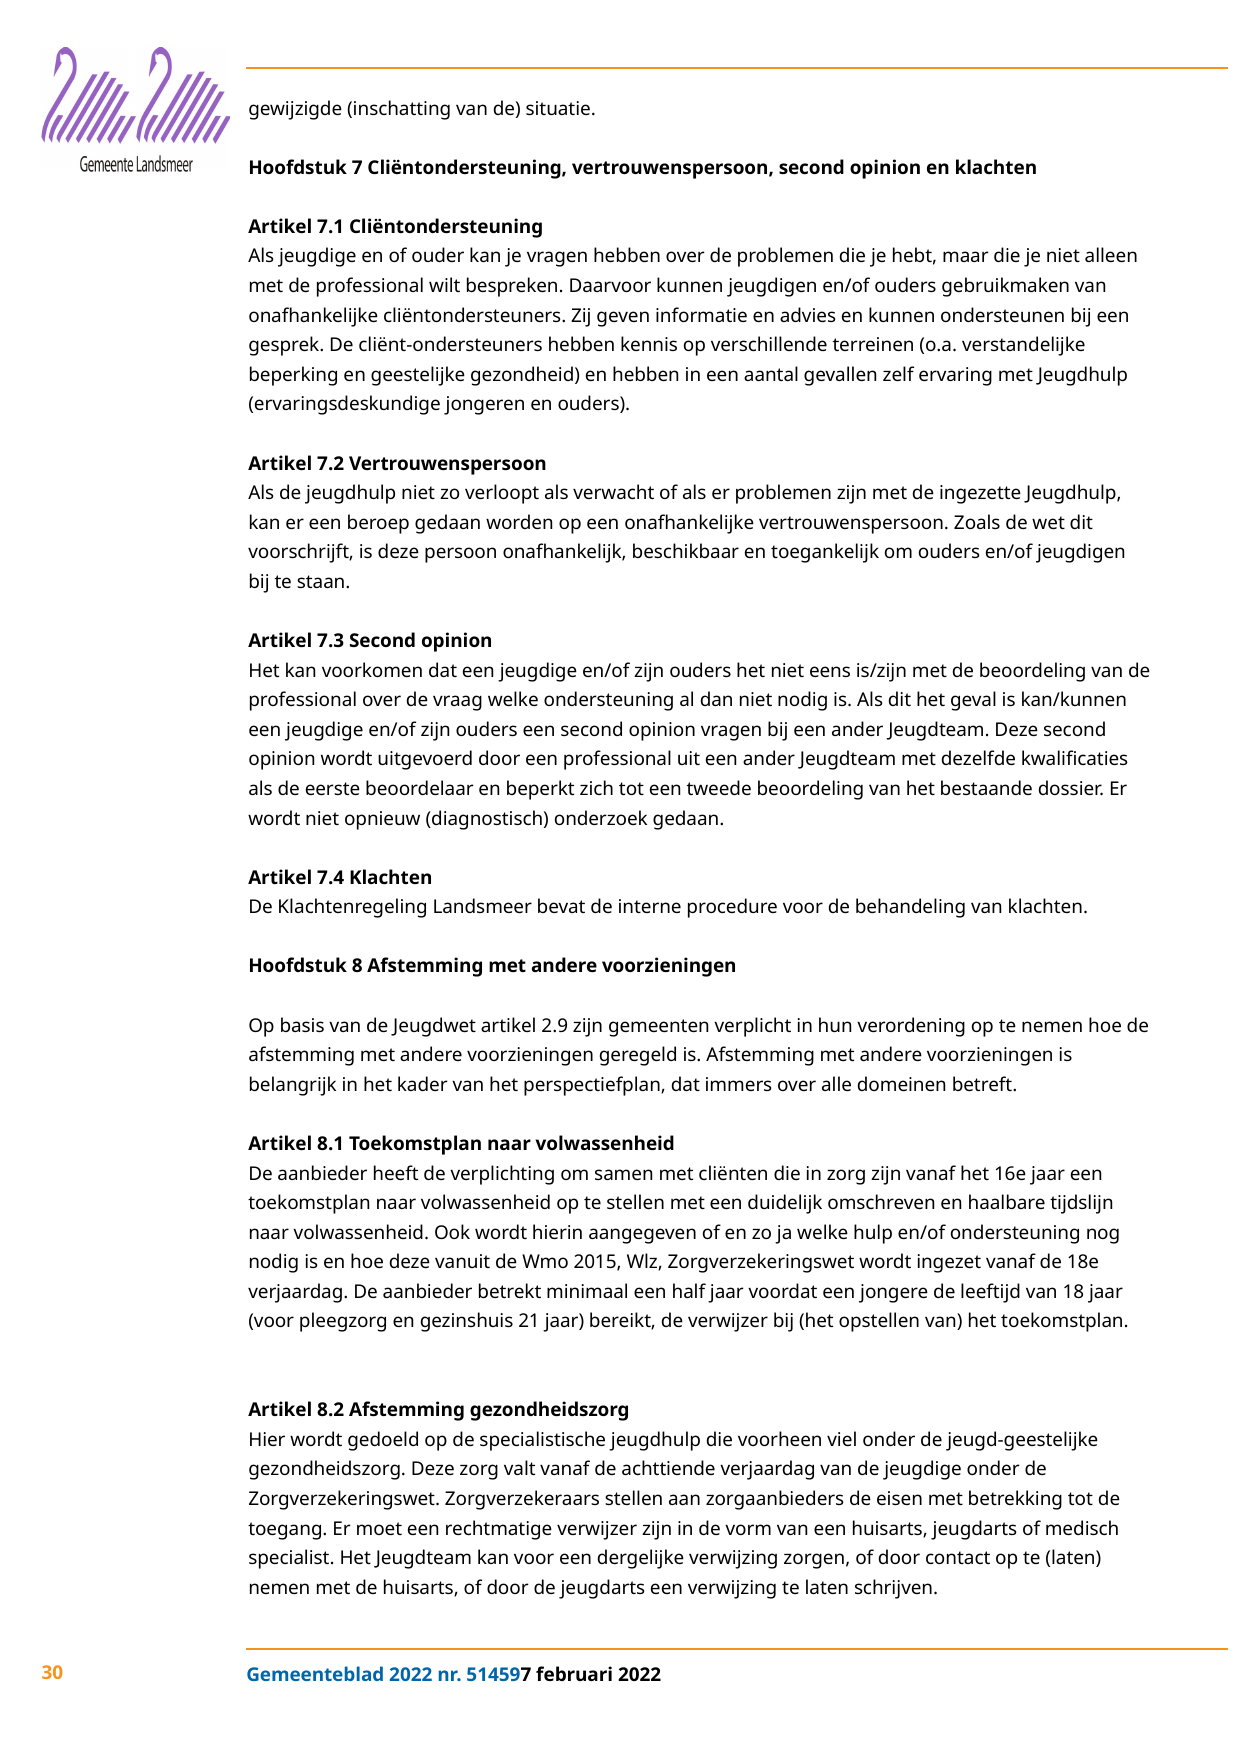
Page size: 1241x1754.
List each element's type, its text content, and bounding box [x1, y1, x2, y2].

text Artikel 8.1 Toekomstplan naar volwassenheid [248, 1130, 1152, 1156]
text Op basis van de Jeugdwet artikel 2.9 zijn gemeenten verplicht in hun verordening op te nemen hoe de afstemming met andere voorzieningen geregeld is. Afstemming met andere voorzieningen is belangrijk in het kader van het perspectiefplan, dat immers over alle domeinen betreft. [248, 1012, 1152, 1097]
text Als de jeugdhulp niet zo verloopt als verwacht of als er problemen zijn met de ingezette Jeugdhulp, kan er een beroep gedaan worden op een onafhankelijke vertrouwenspersoon. Zoals de wet dit voorschrijft, is deze persoon onafhankelijk, beschikbaar en toegankelijk om ouders en/of jeugdigen bij te staan. [248, 479, 1152, 594]
text Hoofdstuk 8 Afstemming met andere voorzieningen [248, 953, 1152, 978]
text Artikel 7.4 Klachten [248, 864, 1152, 890]
text Als jeugdige en of ouder kan je vragen hebben over de problemen die je hebt, maar die je niet alleen met de professional wilt bespreken. Daarvoor kunnen jeugdigen en/of ouders gebruikmaken van onafhankelijke cliëntondersteuners. Zij geven informatie en advies en kunnen ondersteunen bij een gesprek. De cliënt-ondersteuners hebben kennis op verschillende terreinen (o.a. verstandelijke beperking en geestelijke gezondheid) en hebben in een aantal gevallen zelf ervaring met Jeugdhulp (ervaringsdeskundige jongeren en ouders). [248, 243, 1152, 416]
text Artikel 8.2 Afstemming gezondheidszorg [248, 1396, 1152, 1422]
text De Klachtenregeling Landsmeer bevat de interne procedure voor de behandeling van klachten. [248, 893, 1152, 919]
text De aanbieder heeft de verplichting om samen met cliënten die in zorg zijn vanaf het 16e jaar een toekomstplan naar volwassenheid op te stellen met een duidelijk omschreven en haalbare tijdslijn naar volwassenheid. Ook wordt hierin aangegeven of en zo ja welke hulp en/of ondersteuning nog nodig is en hoe deze vanuit de Wmo 2015, Wlz, Zorgverzekeringswet wordt ingezet vanaf de 18e verjaardag. De aanbieder betrekt minimaal een half jaar voordat een jongere de leeftijd van 18 jaar (voor pleegzorg en gezinshuis 21 jaar) bereikt, de verwijzer bij (het opstellen van) het toekomstplan. [248, 1160, 1152, 1333]
text Artikel 7.1 Cliëntondersteuning [248, 213, 1152, 239]
picture [41, 47, 231, 172]
text Hoofdstuk 7 Cliëntondersteuning, vertrouwenspersoon, second opinion en klachten [248, 154, 1152, 180]
text Het kan voorkomen dat een jeugdige en/of zijn ouders het niet eens is/zijn met de beoordeling van de professional over de vraag welke ondersteuning al dan niet nodig is. Als dit het geval is kan/kunnen een jeugdige en/of zijn ouders een second opinion vragen bij een ander Jeugdteam. Deze second opinion wordt uitgevoerd door een professional uit een ander Jeugdteam met dezelfde kwalificaties als de eerste beoordelaar en beperkt zich tot een tweede beoordeling van het bestaande dossier. Er wordt niet opnieuw (diagnostisch) onderzoek gedaan. [248, 657, 1152, 831]
text Hier wordt gedoeld op de specialistische jeugdhulp die voorheen viel onder de jeugd-geestelijke gezondheidszorg. Deze zorg valt vanaf de achttiende verjaardag van de jeugdige onder de Zorgverzekeringswet. Zorgverzekeraars stellen aan zorgaanbieders de eisen met betrekking tot de toegang. Er moet een rechtmatige verwijzer zijn in de vorm van een huisarts, jeugdarts of medisch specialist. Het Jeugdteam kan voor een dergelijke verwijzing zorgen, of door contact op te (laten) nemen met de huisarts, of door de jeugdarts een verwijzing te laten schrijven. [248, 1426, 1152, 1600]
text Artikel 7.2 Vertrouwenspersoon [248, 450, 1152, 476]
text gewijzigde (inschatting van de) situatie. [248, 95, 1152, 121]
text Artikel 7.3 Second opinion [248, 627, 1152, 653]
